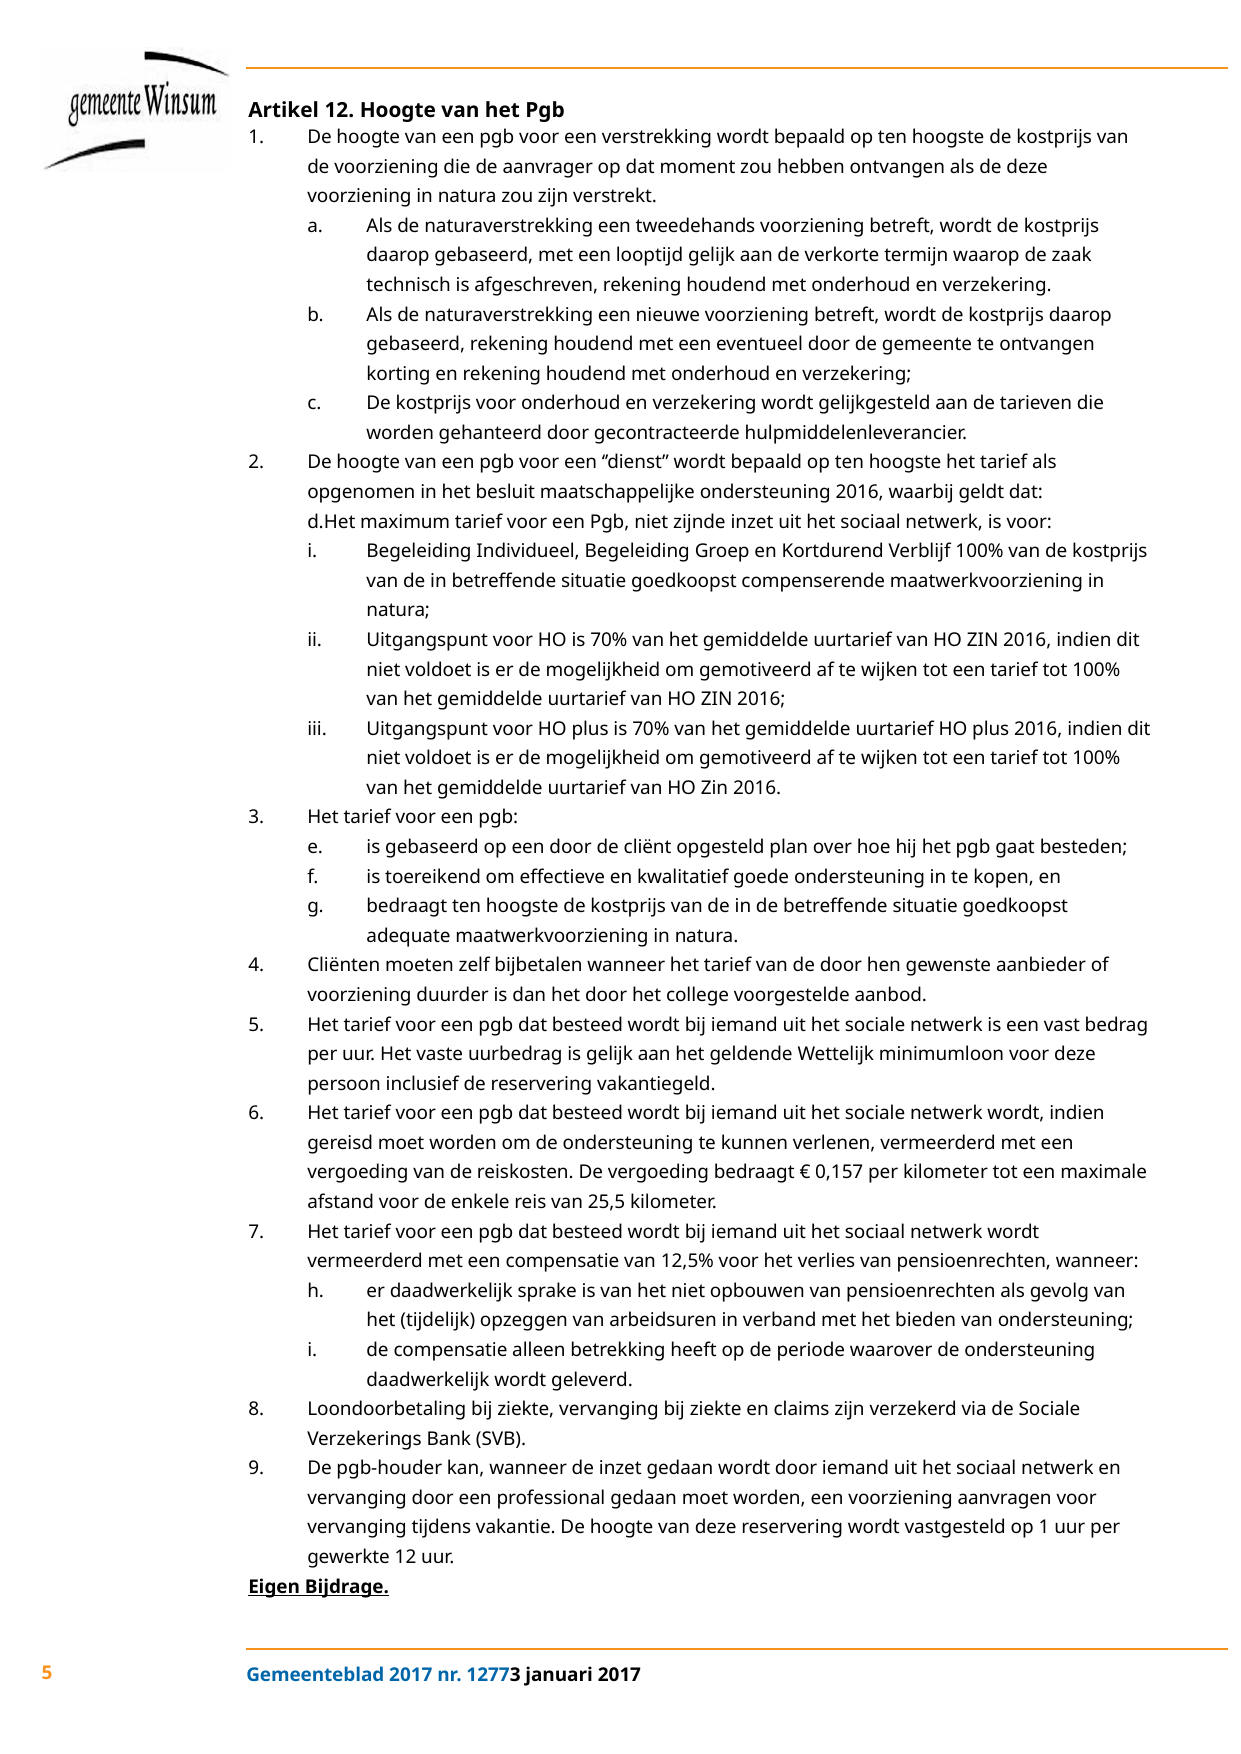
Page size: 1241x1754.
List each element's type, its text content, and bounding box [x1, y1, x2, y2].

list Uitgangspunt voor HO is 70% van het gemiddelde uurtarief van HO ZIN 2016, indien dit niet voldoet is er de mogelijkheid om gemotiveerd af te wijken tot een tarief tot 100% van het gemiddelde uurtarief van HO ZIN 2016; [307, 626, 1152, 711]
list Uitgangspunt voor HO plus is 70% van het gemiddelde uurtarief HO plus 2016, indien dit niet voldoet is er de mogelijkheid om gemotiveerd af te wijken tot een tarief tot 100% van het gemiddelde uurtarief van HO Zin 2016. [307, 715, 1152, 800]
list Loondoorbetaling bij ziekte, vervanging bij ziekte en claims zijn verzekerd via de Sociale Verzekerings Bank (SVB). [248, 1395, 1152, 1451]
list is gebaseerd op een door de cliënt opgesteld plan over hoe hij het pgb gaat besteden; [307, 833, 1152, 859]
text Artikel 12. Hoogte van het Pgb [248, 95, 1152, 123]
list De hoogte van een pgb voor een verstrekking wordt bepaald op ten hoogste de kostprijs van de voorziening die de aanvrager op dat moment zou hebben ontvangen als de deze voorziening in natura zou zijn verstrekt. [248, 123, 1152, 208]
list De pgb-houder kan, wanneer de inzet gedaan wordt door iemand uit het sociaal netwerk en vervanging door een professional gedaan moet worden, een voorziening aanvragen voor vervanging tijdens vakantie. De hoogte van deze reservering wordt vastgesteld op 1 uur per gewerkte 12 uur. [248, 1454, 1152, 1569]
picture [41, 47, 231, 172]
list Het tarief voor een pgb dat besteed wordt bij iemand uit het sociale netwerk wordt, indien gereisd moet worden om de ondersteuning te kunnen verlenen, vermeerderd met een vergoeding van de reiskosten. De vergoeding bedraagt € 0,157 per kilometer tot een maximale afstand voor de enkele reis van 25,5 kilometer. [248, 1099, 1152, 1214]
list de compensatie alleen betrekking heeft op de periode waarover de ondersteuning daadwerkelijk wordt geleverd. [307, 1336, 1152, 1391]
list De hoogte van een pgb voor een ‘’dienst’’ wordt bepaald op ten hoogste het tarief als opgenomen in het besluit maatschappelijke ondersteuning 2016, waarbij geldt dat: [248, 449, 1152, 504]
list bedraagt ten hoogste de kostprijs van de in de betreffende situatie goedkoopst adequate maatwerkvoorziening in natura. [307, 892, 1152, 948]
list Het tarief voor een pgb dat besteed wordt bij iemand uit het sociale netwerk is een vast bedrag per uur. Het vaste uurbedrag is gelijk aan het geldende Wettelijk minimumloon voor deze persoon inclusief de reservering vakantiegeld. [248, 1011, 1152, 1096]
list Het tarief voor een pgb dat besteed wordt bij iemand uit het sociaal netwerk wordt vermeerderd met een compensatie van 12,5% voor het verlies van pensioenrechten, wanneer: [248, 1218, 1152, 1273]
list is toereikend om effectieve en kwalitatief goede ondersteuning in te kopen, en [307, 863, 1152, 888]
list Als de naturaverstrekking een nieuwe voorziening betreft, wordt de kostprijs daarop gebaseerd, rekening houdend met een eventueel door de gemeente te ontvangen korting en rekening houdend met onderhoud en verzekering; [307, 301, 1152, 386]
list Het tarief voor een pgb: [248, 804, 1152, 829]
list De kostprijs voor onderhoud en verzekering wordt gelijkgesteld aan de tarieven die worden gehanteerd door gecontracteerde hulpmiddelenleverancier. [307, 389, 1152, 445]
list Als de naturaverstrekking een tweedehands voorziening betreft, wordt de kostprijs daarop gebaseerd, met een looptijd gelijk aan de verkorte termijn waarop de zaak technisch is afgeschreven, rekening houdend met onderhoud en verzekering. [307, 212, 1152, 297]
text Eigen Bijdrage. [248, 1573, 1152, 1598]
list d.Het maximum tarief voor een Pgb, niet zijnde inzet uit het sociaal netwerk, is voor: [248, 508, 1152, 533]
list Cliënten moeten zelf bijbetalen wanneer het tarief van de door hen gewenste aanbieder of voorziening duurder is dan het door het college voorgestelde aanbod. [248, 952, 1152, 1007]
list er daadwerkelijk sprake is van het niet opbouwen van pensioenrechten als gevolg van het (tijdelijk) opzeggen van arbeidsuren in verband met het bieden van ondersteuning; [307, 1277, 1152, 1332]
list Begeleiding Individueel, Begeleiding Groep en Kortdurend Verblijf 100% van de kostprijs van de in betreffende situatie goedkoopst compenserende maatwerkvoorziening in natura; [307, 537, 1152, 622]
